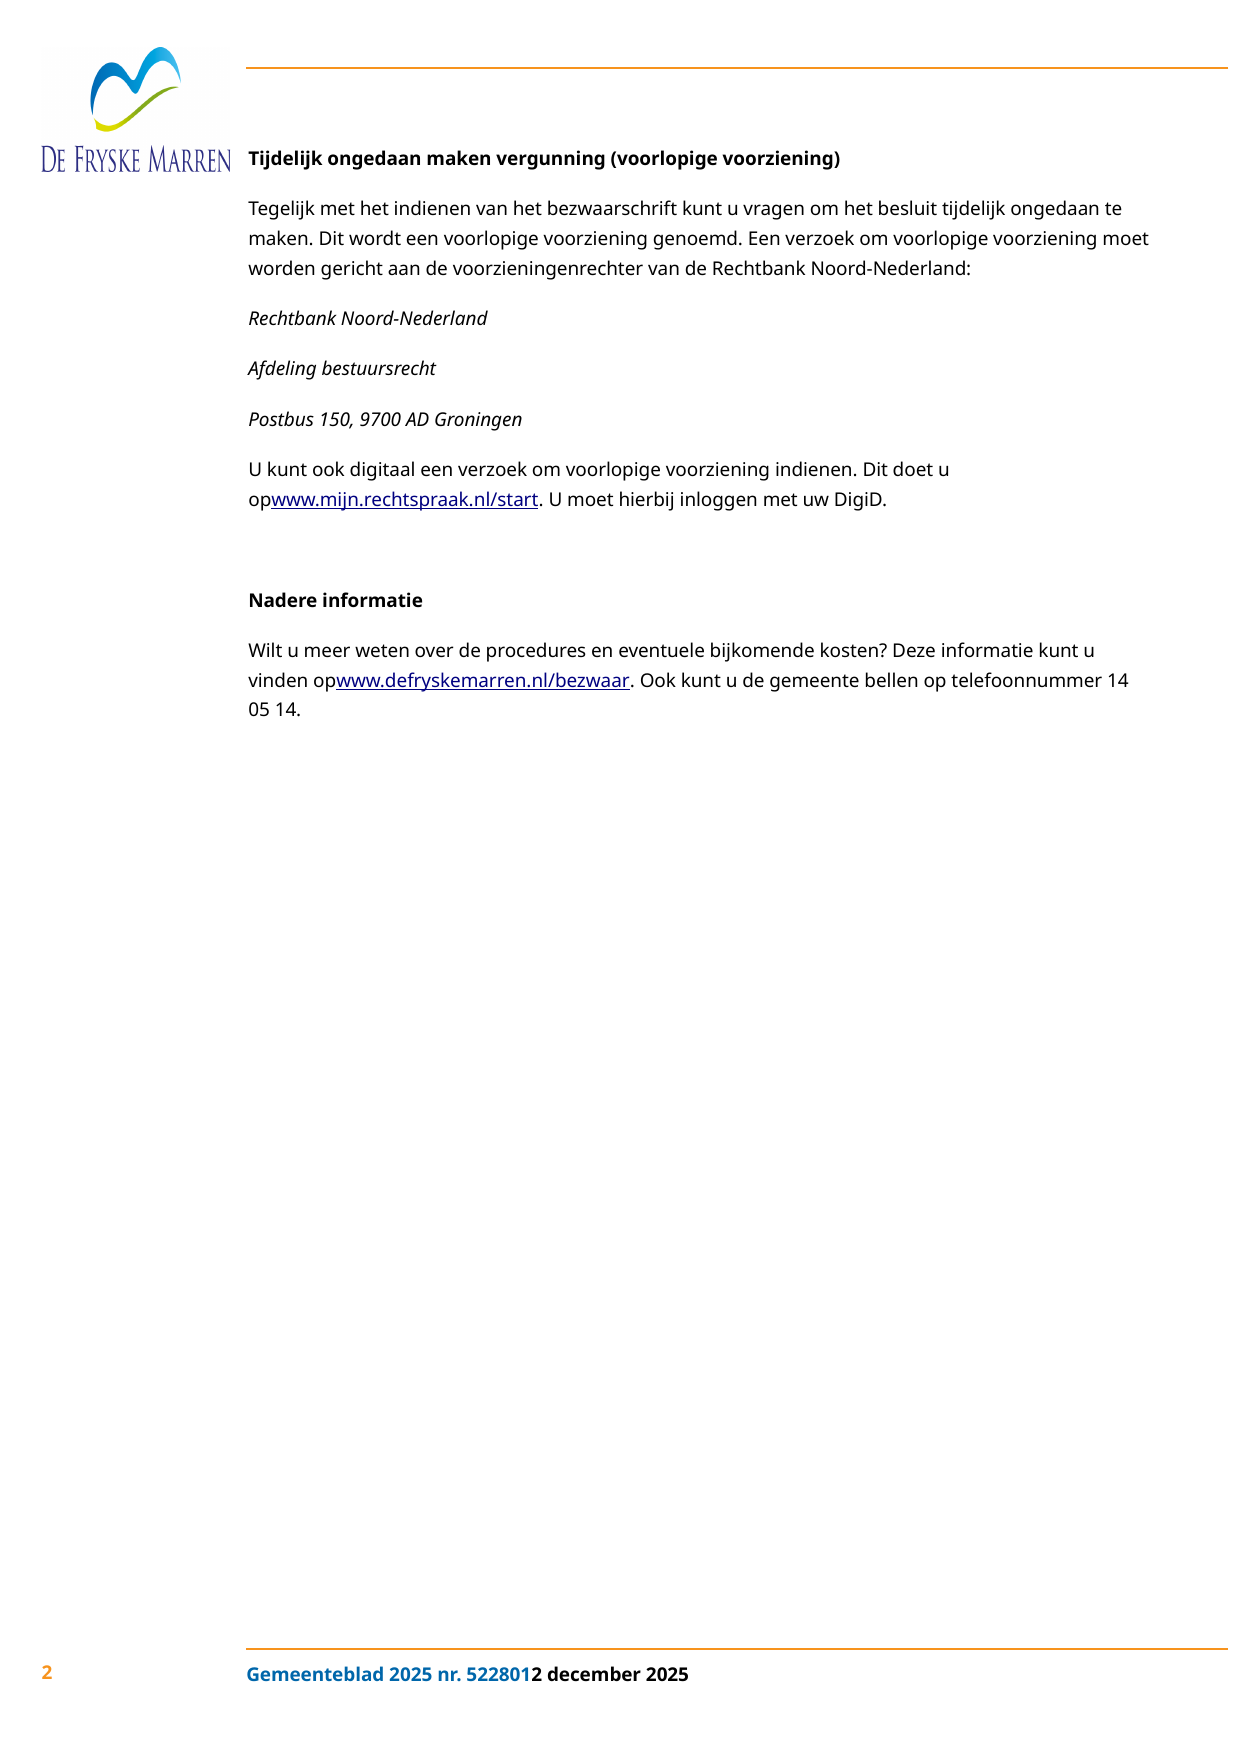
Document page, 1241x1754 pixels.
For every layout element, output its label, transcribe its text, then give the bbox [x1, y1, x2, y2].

text Tegelijk met het indienen van het bezwaarschrift kunt u vragen om het besluit tijdelijk ongedaan te maken. Dit wordt een voorlopige voorziening genoemd. Een verzoek om voorlopige voorziening moet worden gericht aan de voorzieningenrechter van de Rechtbank Noord-Nederland: [248, 196, 1152, 281]
text Postbus 150, 9700 AD Groningen [248, 406, 1152, 432]
text Tijdelijk ongedaan maken vergunning (voorlopige voorziening) [248, 145, 1152, 171]
text Nadere informatie [248, 587, 1152, 613]
text U kunt ook digitaal een verzoek om voorlopige voorziening indienen. Dit doet u opwww.mijn.rechtspraak.nl/start. U moet hierbij inloggen met uw DigiD. [248, 456, 1152, 512]
text Afdeling bestuursrecht [248, 356, 1152, 381]
picture [41, 47, 231, 172]
text Wilt u meer weten over de procedures en eventuele bijkomende kosten? Deze informatie kunt u vinden opwww.defryskemarren.nl/bezwaar. Ook kunt u de gemeente bellen op telefoonnummer 14 05 14. [248, 637, 1152, 722]
text Rechtbank Noord-Nederland [248, 305, 1152, 331]
